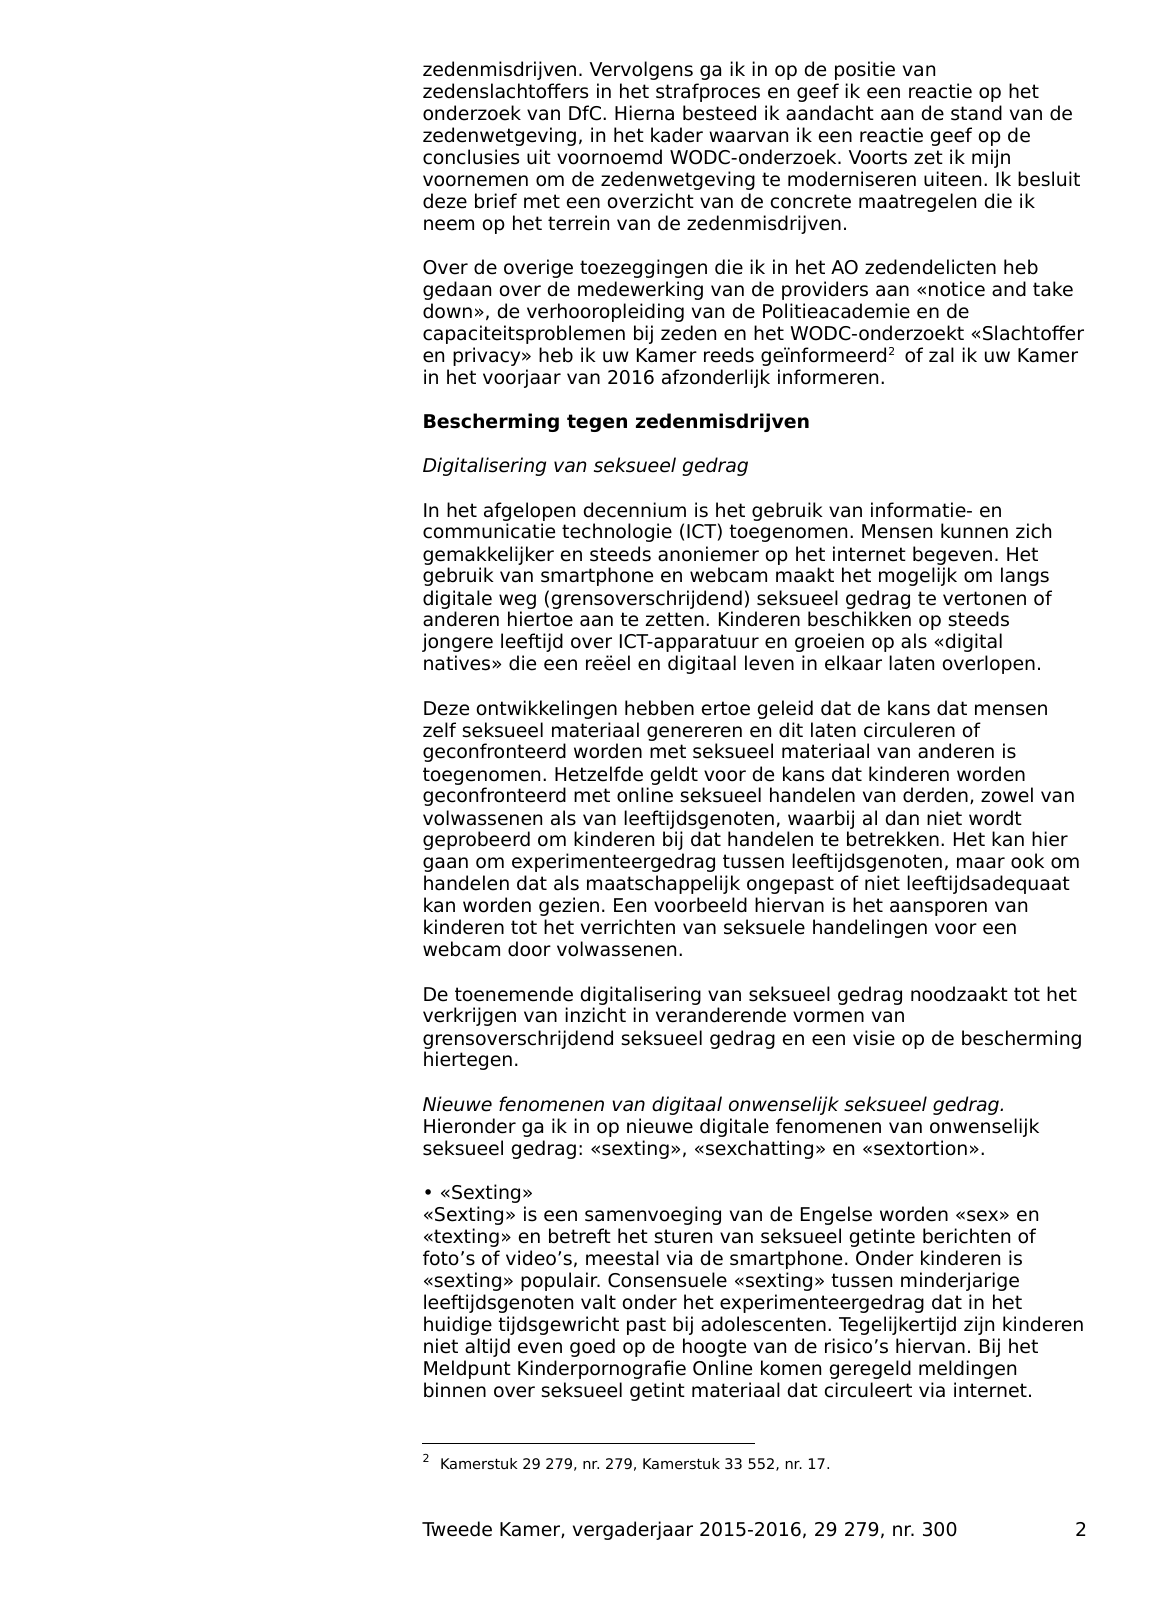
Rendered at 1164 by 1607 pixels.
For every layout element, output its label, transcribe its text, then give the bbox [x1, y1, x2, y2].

text • «Sexting» [422, 1182, 1087, 1204]
text In het afgelopen decennium is het gebruik van informatie- en communicatie technologie (ICT) toegenomen. Mensen kunnen zich gemakkelijker en steeds anoniemer op het internet begeven. Het gebruik van smartphone en webcam maakt het mogelijk om langs digitale weg (grensoverschrijdend) seksueel gedrag te vertonen of anderen hiertoe aan te zetten. Kinderen beschikken op steeds jongere leeftijd over ICT-apparatuur en groeien op als «digital natives» die een reëel en digitaal leven in elkaar laten overlopen. [422, 499, 1087, 675]
text Over de overige toezeggingen die ik in het AO zedendelicten heb gedaan over de medewerking van de providers aan «notice and take down», de verhooropleiding van de Politieacademie en de capaciteitsproblemen bij zeden en het WODC-onderzoekt «Slachtoffer en privacy» heb ik uw Kamer reeds geïnformeerd of zal ik uw Kamer in het voorjaar van 2016 afzonderlijk informeren. [422, 257, 1087, 389]
text Nieuwe fenomenen van digitaal onwenselijk seksueel gedrag. [422, 1093, 1087, 1116]
text Deze ontwikkelingen hebben ertoe geleid dat de kans dat mensen zelf seksueel materiaal genereren en dit laten circuleren of geconfronteerd worden met seksueel materiaal van anderen is toegenomen. Hetzelfde geldt voor de kans dat kinderen worden geconfronteerd met online seksueel handelen van derden, zowel van volwassenen als van leeftijdsgenoten, waarbij al dan niet wordt geprobeerd om kinderen bij dat handelen te betrekken. Het kan hier gaan om experimenteergedrag tussen leeftijdsgenoten, maar ook om handelen dat als maatschappelijk ongepast of niet leeftijdsadequaat kan worden gezien. Een voorbeeld hiervan is het aansporen van kinderen tot het verrichten van seksuele handelingen voor een webcam door volwassenen. [422, 697, 1087, 961]
subtitle Digitalisering van seksueel gedrag [422, 455, 1087, 477]
text zedenmisdrijven. Vervolgens ga ik in op de positie van zedenslachtoffers in het strafproces en geef ik een reactie op het onderzoek van DfC. Hierna besteed ik aandacht aan de stand van de zedenwetgeving, in het kader waarvan ik een reactie geef op de conclusies uit voornoemd WODC-onderzoek. Voorts zet ik mijn voornemen om de zedenwetgeving te moderniseren uiteen. Ik besluit deze brief met een overzicht van de concrete maatregelen die ik neem op het terrein van de zedenmisdrijven. [422, 59, 1087, 235]
text De toenemende digitalisering van seksueel gedrag noodzaakt tot het verkrijgen van inzicht in veranderende vormen van grensoverschrijdend seksueel gedrag en een visie op de bescherming hiertegen. [422, 983, 1087, 1071]
text Kamerstuk 29 279, nr. 279, Kamerstuk 33 552, nr. 17. [422, 1452, 1087, 1474]
text «Sexting» is een samenvoeging van de Engelse worden «sex» en «texting» en betreft het sturen van seksueel getinte berichten of foto’s of video’s, meestal via de smartphone. Onder kinderen is «sexting» populair. Consensuele «sexting» tussen minderjarige leeftijdsgenoten valt onder het experimenteergedrag dat in het huidige tijdsgewricht past bij adolescenten. Tegelijkertijd zijn kinderen niet altijd even goed op de hoogte van de risico’s hiervan. Bij het Meldpunt Kinderpornografie Online komen geregeld meldingen binnen over seksueel getint materiaal dat circuleert via internet. [422, 1204, 1087, 1401]
text Hieronder ga ik in op nieuwe digitale fenomenen van onwenselijk seksueel gedrag: «sexting», «sexchatting» en «sextortion». [422, 1116, 1087, 1159]
subtitle Bescherming tegen zedenmisdrijven [422, 411, 1087, 433]
